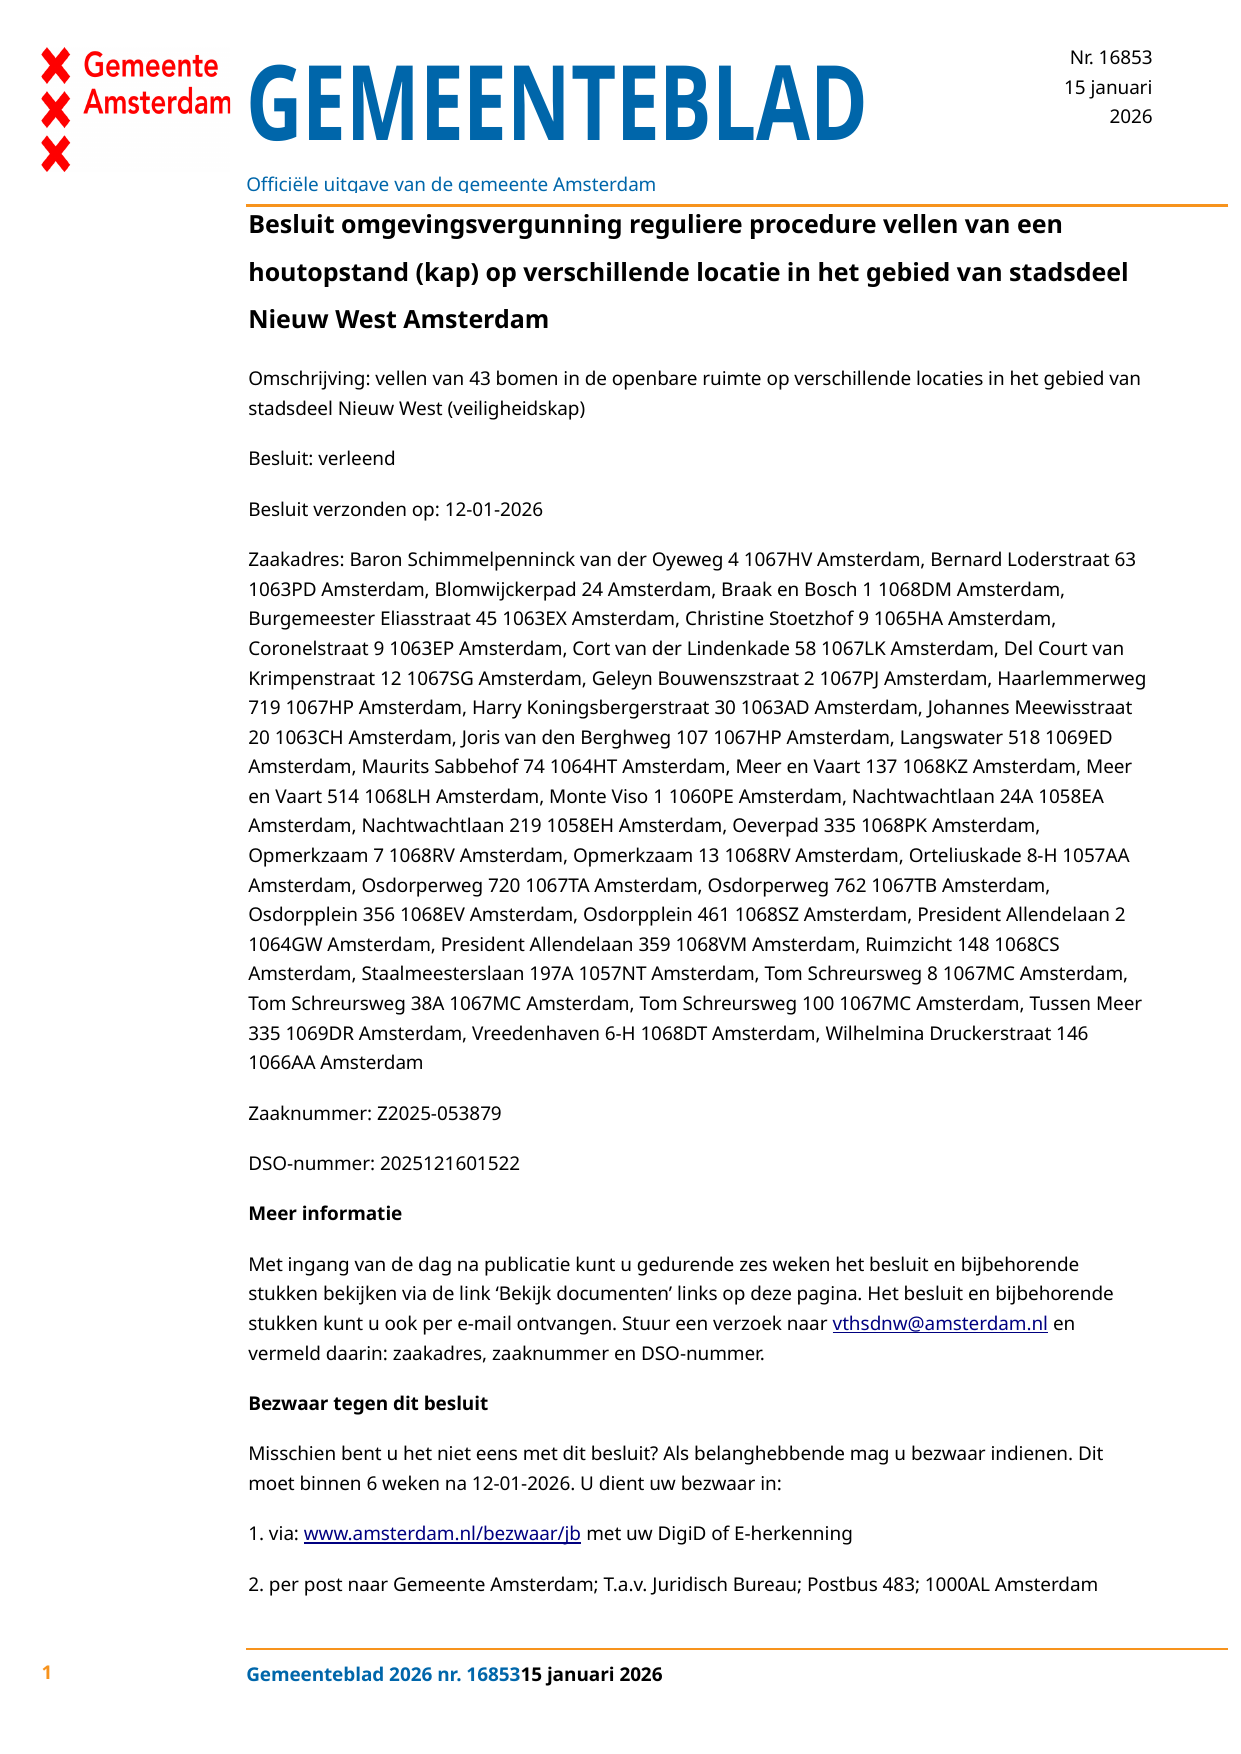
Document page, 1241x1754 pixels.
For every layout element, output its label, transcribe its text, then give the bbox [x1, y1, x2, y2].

text Misschien bent u het niet eens met dit besluit? Als belanghebbende mag u bezwaar indienen. Dit moet binnen 6 weken na 12-01-2026. U dient uw bezwaar in: [248, 1441, 1152, 1496]
text 1. via: www.amsterdam.nl/bezwaar/jb met uw DigiD of E-herkenning [248, 1521, 1152, 1546]
picture [41, 47, 231, 172]
text 2. per post naar Gemeente Amsterdam; T.a.v. Juridisch Bureau; Postbus 483; 1000AL Amsterdam [248, 1571, 1152, 1597]
text Meer informatie [248, 1201, 1152, 1226]
text Besluit: verleend [248, 446, 1152, 471]
text Zaakadres: Baron Schimmelpenninck van der Oyeweg 4 1067HV Amsterdam, Bernard Loderstraat 63 1063PD Amsterdam, Blomwijckerpad 24 Amsterdam, Braak en Bosch 1 1068DM Amsterdam, Burgemeester Eliasstraat 45 1063EX Amsterdam, Christine Stoetzhof 9 1065HA Amsterdam, Coronelstraat 9 1063EP Amsterdam, Cort van der Lindenkade 58 1067LK Amsterdam, Del Court van Krimpenstraat 12 1067SG Amsterdam, Geleyn Bouwenszstraat 2 1067PJ Amsterdam, Haarlemmerweg 719 1067HP Amsterdam, Harry Koningsbergerstraat 30 1063AD Amsterdam, Johannes Meewisstraat 20 1063CH Amsterdam, Joris van den Berghweg 107 1067HP Amsterdam, Langswater 518 1069ED Amsterdam, Maurits Sabbehof 74 1064HT Amsterdam, Meer en Vaart 137 1068KZ Amsterdam, Meer en Vaart 514 1068LH Amsterdam, Monte Viso 1 1060PE Amsterdam, Nachtwachtlaan 24A 1058EA Amsterdam, Nachtwachtlaan 219 1058EH Amsterdam, Oeverpad 335 1068PK Amsterdam, Opmerkzaam 7 1068RV Amsterdam, Opmerkzaam 13 1068RV Amsterdam, Orteliuskade 8-H 1057AA Amsterdam, Osdorperweg 720 1067TA Amsterdam, Osdorperweg 762 1067TB Amsterdam, Osdorpplein 356 1068EV Amsterdam, Osdorpplein 461 1068SZ Amsterdam, President Allendelaan 2 1064GW Amsterdam, President Allendelaan 359 1068VM Amsterdam, Ruimzicht 148 1068CS Amsterdam, Staalmeesterslaan 197A 1057NT Amsterdam, Tom Schreursweg 8 1067MC Amsterdam, Tom Schreursweg 38A 1067MC Amsterdam, Tom Schreursweg 100 1067MC Amsterdam, Tussen Meer 335 1069DR Amsterdam, Vreedenhaven 6-H 1068DT Amsterdam, Wilhelmina Druckerstraat 146 1066AA Amsterdam [248, 546, 1152, 1075]
text Besluit verzonden op: 12-01-2026 [248, 496, 1152, 522]
text Zaaknummer: Z2025-053879 [248, 1100, 1152, 1125]
text DSO-nummer: 2025121601522 [248, 1150, 1152, 1176]
text Besluit omgevingsvergunning reguliere procedure vellen van een houtopstand (kap) op verschillende locatie in het gebied van stadsdeel Nieuw West Amsterdam [248, 207, 1152, 336]
text Omschrijving: vellen van 43 bomen in de openbare ruimte op verschillende locaties in het gebied van stadsdeel Nieuw West (veiligheidskap) [248, 366, 1152, 421]
text Bezwaar tegen dit besluit [248, 1390, 1152, 1416]
text Met ingang van de dag na publicatie kunt u gedurende zes weken het besluit en bijbehorende stukken bekijken via de link ‘Bekijk documenten’ links op deze pagina. Het besluit en bijbehorende stukken kunt u ook per e-mail ontvangen. Stuur een verzoek naar vthsdnw@amsterdam.nl en vermeld daarin: zaakadres, zaaknummer en DSO-nummer. [248, 1251, 1152, 1365]
